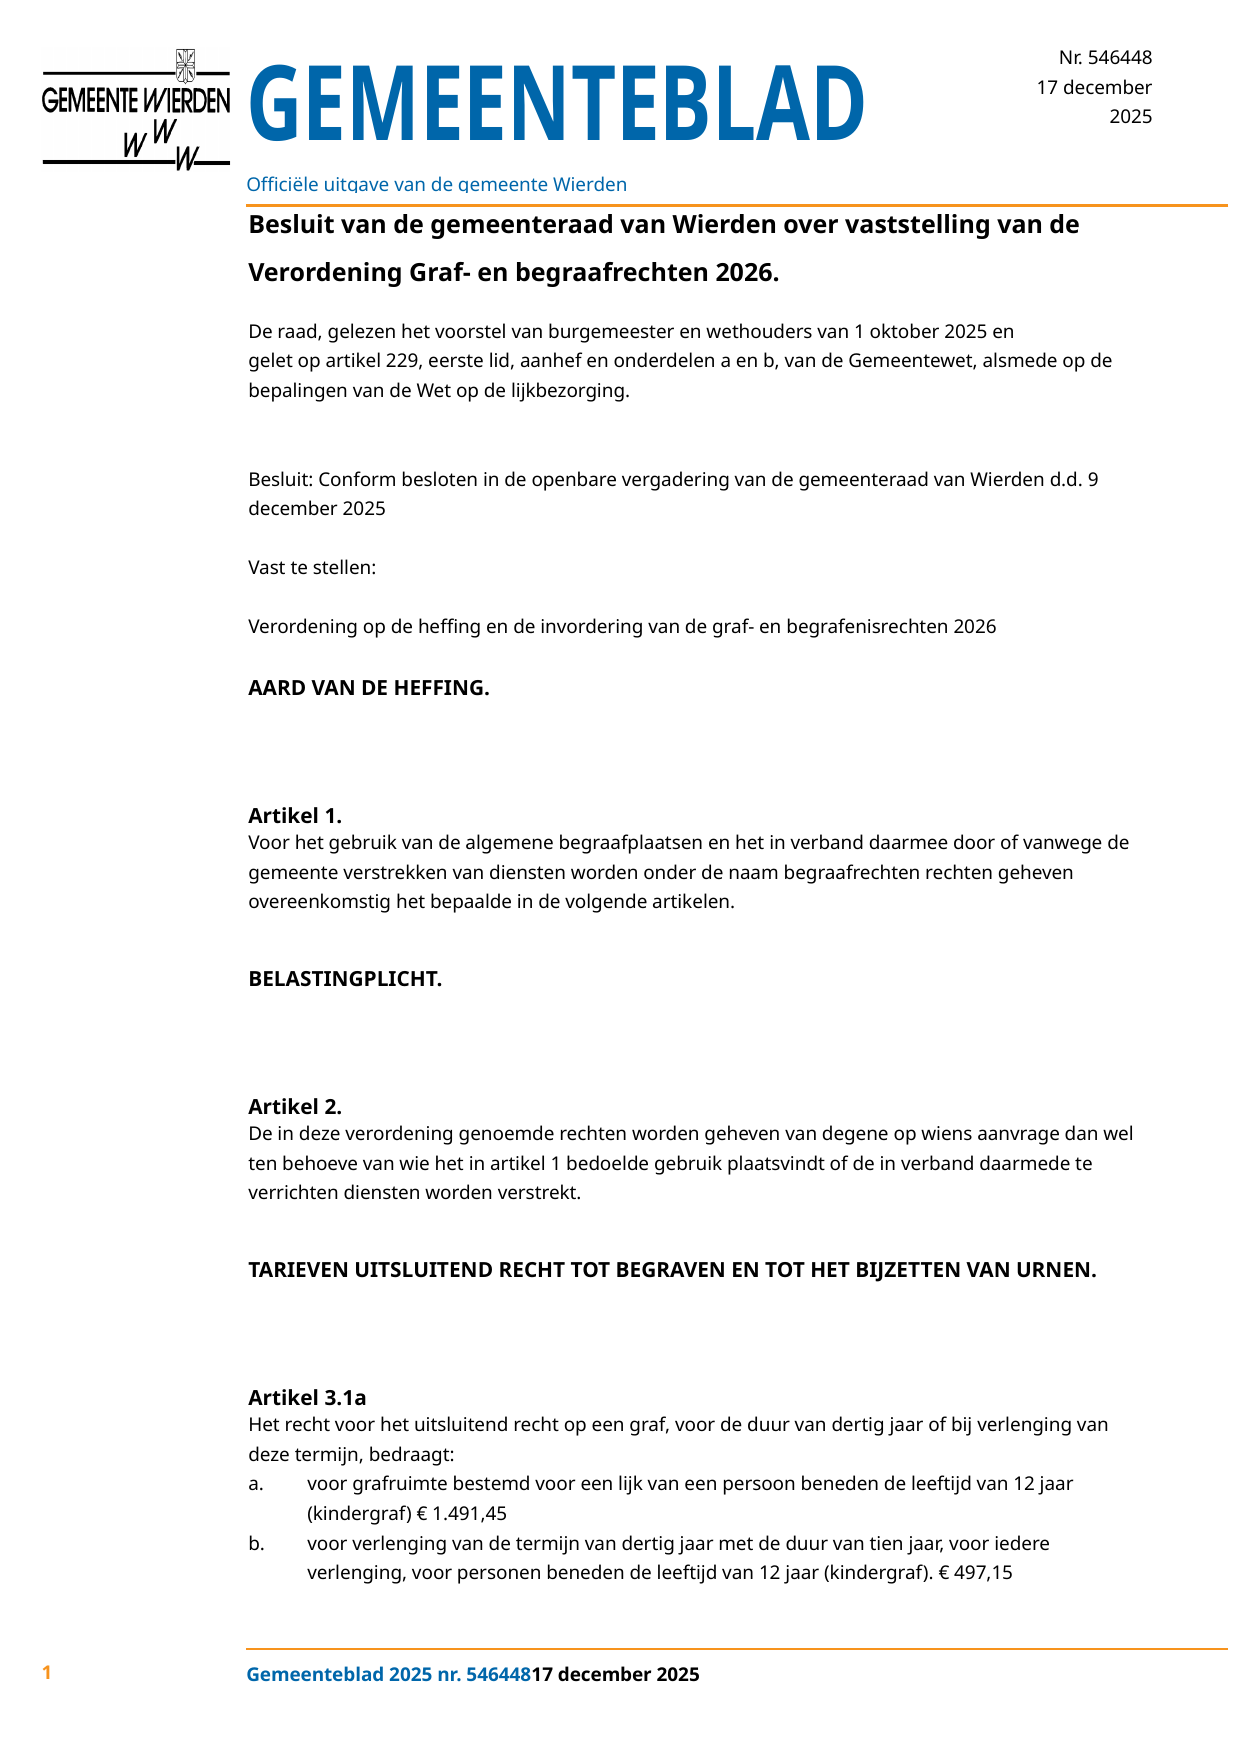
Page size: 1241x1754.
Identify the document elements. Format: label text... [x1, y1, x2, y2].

text Vast te stellen: [248, 554, 1152, 580]
picture [41, 47, 231, 172]
text Artikel 2. [248, 1092, 1152, 1120]
list voor grafruimte bestemd voor een lijk van een persoon beneden de leeftijd van 12 jaar (kindergraf) € 1.491,45 [248, 1471, 1152, 1526]
text Voor het gebruik van de algemene begraafplaatsen en het in verband daarmee door of vanwege de gemeente verstrekken van diensten worden onder de naam begraafrechten rechten geheven overeenkomstig het bepaalde in de volgende artikelen. [248, 829, 1152, 914]
text Verordening op de heffing en de invordering van de graf- en begrafenisrechten 2026 [248, 614, 1152, 639]
text Artikel 3.1a [248, 1383, 1152, 1411]
text Besluit: Conform besloten in de openbare vergadering van de gemeenteraad van Wierden d.d. 9 december 2025 [248, 466, 1152, 521]
text Besluit van de gemeenteraad van Wierden over vaststelling van de Verordening Graf- en begraafrechten 2026. [248, 207, 1152, 288]
text AARD VAN DE HEFFING. [248, 673, 1152, 701]
text Artikel 1. [248, 801, 1152, 829]
text Het recht voor het uitsluitend recht op een graf, voor de duur van dertig jaar of bij verlenging van deze termijn, bedraagt: [248, 1411, 1152, 1467]
text BELASTINGPLICHT. [248, 964, 1152, 992]
text TARIEVEN UITSLUITEND RECHT TOT BEGRAVEN EN TOT HET BIJZETTEN VAN URNEN. [248, 1255, 1152, 1283]
text gelet op artikel 229, eerste lid, aanhef en onderdelen a en b, van de Gemeentewet, alsmede op de [248, 347, 1152, 373]
text bepalingen van de Wet op de lijkbezorging. [248, 377, 1152, 403]
text De in deze verordening genoemde rechten worden geheven van degene op wiens aanvrage dan wel ten behoeve van wie het in artikel 1 bedoelde gebruik plaatsvindt of de in verband daarmede te verrichten diensten worden verstrekt. [248, 1120, 1152, 1205]
text De raad, gelezen het voorstel van burgemeester en wethouders van 1 oktober 2025 en [248, 318, 1152, 344]
list voor verlenging van de termijn van dertig jaar met de duur van tien jaar, voor iedere verlenging, voor personen beneden de leeftijd van 12 jaar (kindergraf). € 497,15 [248, 1530, 1152, 1585]
